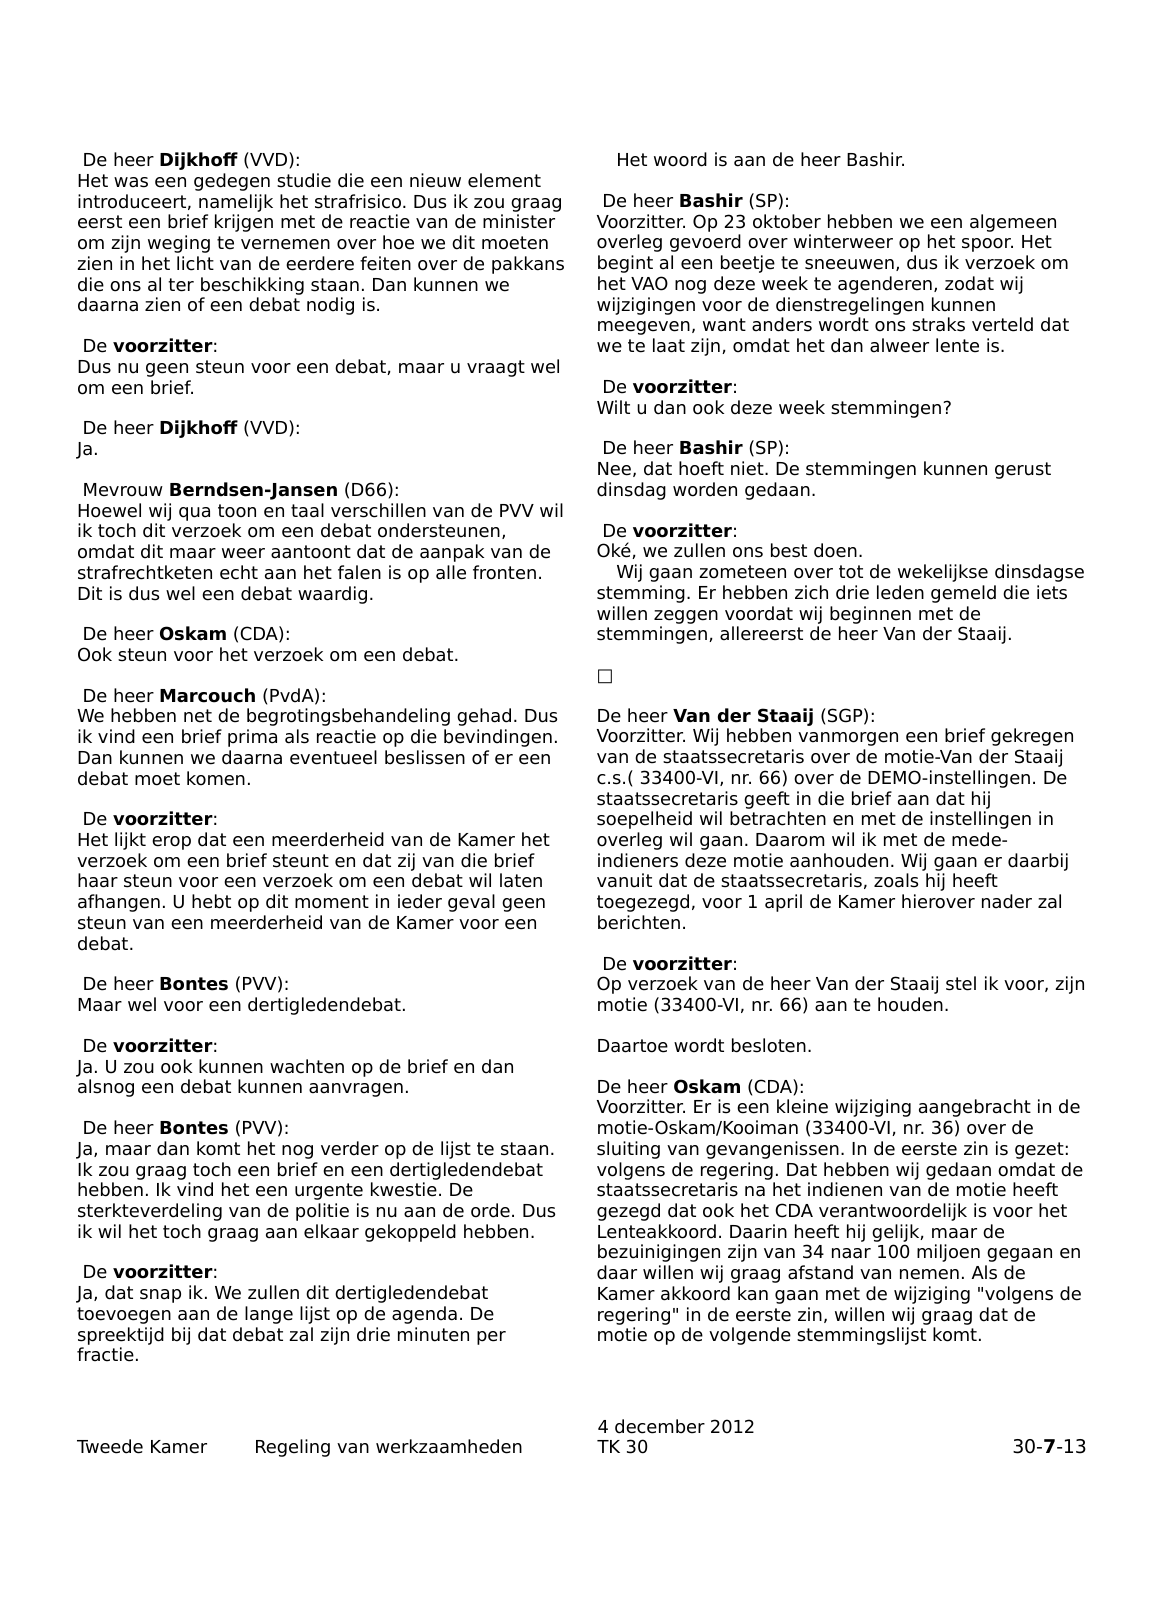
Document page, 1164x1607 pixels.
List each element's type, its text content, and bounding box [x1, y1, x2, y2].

text De heer Bashir (SP): [596, 438, 1087, 459]
text De voorzitter: [77, 809, 567, 830]
text Voorzitter. Wij hebben vanmorgen een brief gekregen van de staatssecretaris over de motie-Van der Staaij c.s.( 33400-VI, nr. 66) over de DEMO-instellingen. De staatssecretaris geeft in die brief aan dat hij soepelheid wil betrachten en met de instellingen in overleg wil gaan. Daarom wil ik met de mede-indieners deze motie aanhouden. Wij gaan er daarbij vanuit dat de staatssecretaris, zoals hij heeft toegezegd, voor 1 april de Kamer hierover nader zal berichten. [596, 726, 1087, 933]
text De heer Dijkhoff (VVD): [77, 418, 567, 439]
text De heer Bashir (SP): [596, 191, 1087, 212]
text Wilt u dan ook deze week stemmingen? [596, 397, 1087, 418]
text De voorzitter: [596, 953, 1087, 974]
text Ja. U zou ook kunnen wachten op de brief en dan alsnog een debat kunnen aanvragen. [77, 1056, 567, 1098]
text Daartoe wordt besloten. [596, 1036, 1087, 1056]
text Voorzitter. Op 23 oktober hebben we een algemeen overleg gevoerd over winterweer op het spoor. Het begint al een beetje te sneeuwen, dus ik verzoek om het VAO nog deze week te agenderen, zodat wij wijzigingen voor de dienstregelingen kunnen meegeven, want anders wordt ons straks verteld dat we te laat zijn, omdat het dan alweer lente is. [596, 212, 1087, 357]
text Ja, dat snap ik. We zullen dit dertigledendebat toevoegen aan de lange lijst op de agenda. De spreektijd bij dat debat zal zijn drie minuten per fractie. [77, 1283, 567, 1366]
text De voorzitter: [77, 1036, 567, 1056]
text Het woord is aan de heer Bashir. [596, 150, 1087, 171]
text De voorzitter: [596, 520, 1087, 541]
text Ook steun voor het verzoek om een debat. [77, 645, 567, 666]
text Ja, maar dan komt het nog verder op de lijst te staan. Ik zou graag toch een brief en een dertigledendebat hebben. Ik vind het een urgente kwestie. De sterkteverdeling van de politie is nu aan de orde. Dus ik wil het toch graag aan elkaar gekoppeld hebben. [77, 1139, 567, 1242]
text De heer Bontes (PVV): [77, 974, 567, 995]
text We hebben net de begrotingsbehandeling gehad. Dus ik vind een brief prima als reactie op die bevindingen. Dan kunnen we daarna eventueel beslissen of er een debat moet komen. [77, 706, 567, 789]
text Wij gaan zometeen over tot de wekelijkse dinsdagse stemming. Er hebben zich drie leden gemeld die iets willen zeggen voordat wij beginnen met de stemmingen, allereerst de heer Van der Staaij. [596, 562, 1087, 645]
text Mevrouw Berndsen-Jansen (D66): [77, 480, 567, 500]
text De heer Oskam (CDA): [596, 1076, 1087, 1097]
text Het was een gedegen studie die een nieuw element introduceert, namelijk het strafrisico. Dus ik zou graag eerst een brief krijgen met de reactie van de minister om zijn weging te vernemen over hoe we dit moeten zien in het licht van de eerdere feiten over de pakkans die ons al ter beschikking staan. Dan kunnen we daarna zien of een debat nodig is. [77, 171, 567, 316]
text □ [596, 665, 1087, 686]
text De heer Bontes (PVV): [77, 1118, 567, 1139]
text Dus nu geen steun voor een debat, maar u vraagt wel om een brief. [77, 357, 567, 398]
text Maar wel voor een dertigledendebat. [77, 995, 567, 1016]
text De heer Dijkhoff (VVD): [77, 150, 567, 171]
text De voorzitter: [77, 336, 567, 357]
text Voorzitter. Er is een kleine wijziging aangebracht in de motie-Oskam/Kooiman (33400-VI, nr. 36) over de sluiting van gevangenissen. In de eerste zin is gezet: volgens de regering. Dat hebben wij gedaan omdat de staatssecretaris na het indienen van de motie heeft gezegd dat ook het CDA verantwoordelijk is voor het Lenteakkoord. Daarin heeft hij gelijk, maar de bezuinigingen zijn van 34 naar 100 miljoen gegaan en daar willen wij graag afstand van nemen. Als de Kamer akkoord kan gaan met de wijziging "volgens de regering" in de eerste zin, willen wij graag dat de motie op de volgende stemmingslijst komt. [596, 1097, 1087, 1346]
text Oké, we zullen ons best doen. [596, 541, 1087, 562]
text Het lijkt erop dat een meerderheid van de Kamer het verzoek om een brief steunt en dat zij van die brief haar steun voor een verzoek om een debat wil laten afhangen. U hebt op dit moment in ieder geval geen steun van een meerderheid van de Kamer voor een debat. [77, 830, 567, 954]
text Nee, dat hoeft niet. De stemmingen kunnen gerust dinsdag worden gedaan. [596, 459, 1087, 500]
text De voorzitter: [596, 377, 1087, 397]
text De heer Van der Staaij (SGP): [596, 706, 1087, 726]
text De heer Oskam (CDA): [77, 624, 567, 645]
text Op verzoek van de heer Van der Staaij stel ik voor, zijn motie (33400-VI, nr. 66) aan te houden. [596, 974, 1087, 1016]
text De heer Marcouch (PvdA): [77, 686, 567, 706]
text Ja. [77, 439, 567, 460]
text De voorzitter: [77, 1262, 567, 1283]
text Hoewel wij qua toon en taal verschillen van de PVV wil ik toch dit verzoek om een debat ondersteunen, omdat dit maar weer aantoont dat de aanpak van de strafrechtketen echt aan het falen is op alle fronten. Dit is dus wel een debat waardig. [77, 500, 567, 604]
